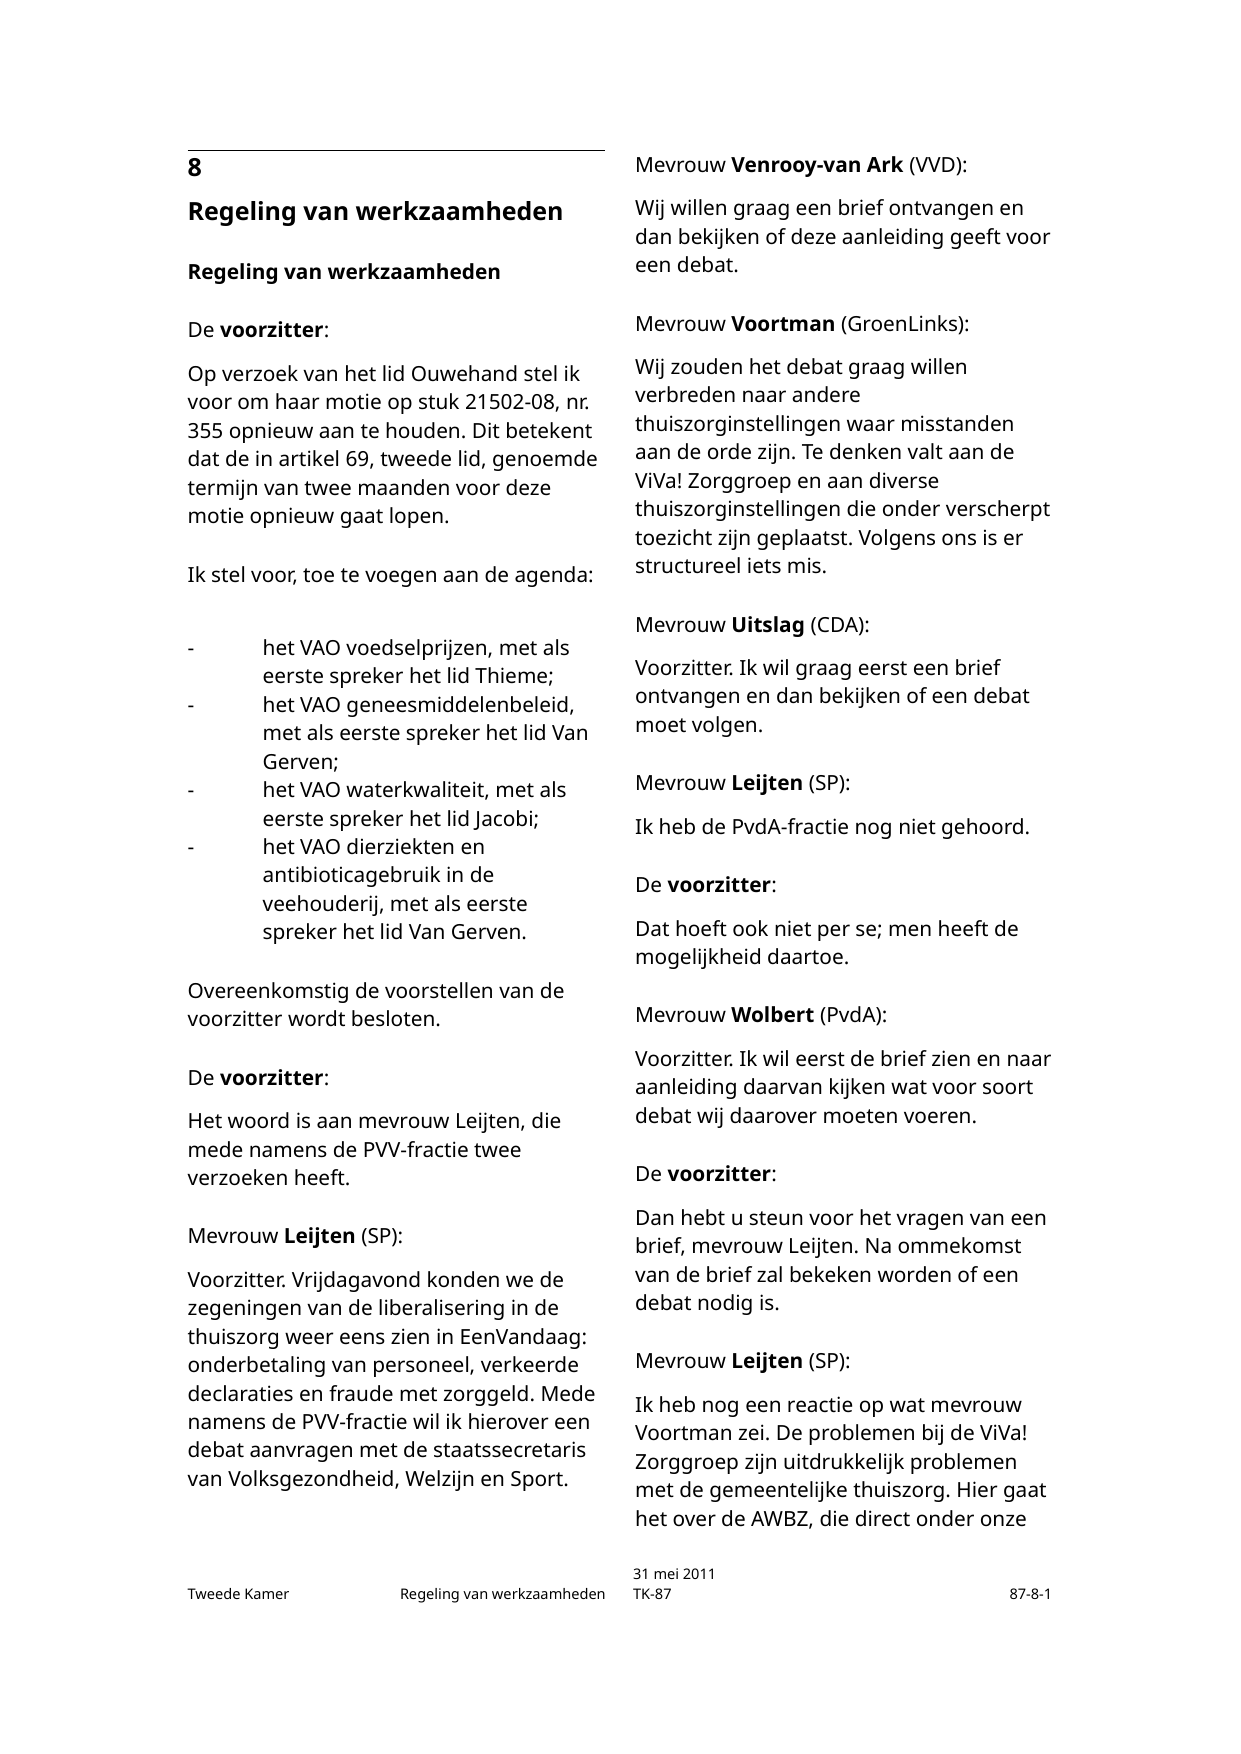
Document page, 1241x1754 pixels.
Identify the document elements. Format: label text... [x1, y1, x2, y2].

text Voorzitter. Ik wil eerst de brief zien en naar aanleiding daarvan kijken wat voor soort debat wij daarover moeten voeren. [635, 1044, 1053, 1129]
text Mevrouw Leijten (SP): [635, 1347, 1053, 1375]
list het VAO geneesmiddelenbeleid, met als eerste spreker het lid Van Gerven; [187, 690, 605, 775]
text Ik heb de PvdA-fractie nog niet gehoord. [635, 812, 1053, 840]
list het VAO dierziekten en antibioticagebruik in de veehouderij, met als eerste spreker het lid Van Gerven. [187, 832, 605, 946]
text Voorzitter. Vrijdagavond konden we de zegeningen van de liberalisering in de thuiszorg weer eens zien in EenVandaag: onderbetaling van personeel, verkeerde declaraties en fraude met zorggeld. Mede namens de PVV-fractie wil ik hierover een debat aanvragen met de staatssecretaris van Volksgezondheid, Welzijn en Sport. [187, 1265, 605, 1492]
text Ik stel voor, toe te voegen aan de agenda: [187, 560, 605, 588]
list het VAO waterkwaliteit, met als eerste spreker het lid Jacobi; [187, 775, 605, 832]
text Mevrouw Leijten (SP): [187, 1222, 605, 1250]
text Wij zouden het debat graag willen verbreden naar andere thuiszorginstellingen waar misstanden aan de orde zijn. Te denken valt aan de ViVa! Zorggroep en aan diverse thuiszorginstellingen die onder verscherpt toezicht zijn geplaatst. Volgens ons is er structureel iets mis. [635, 352, 1053, 580]
text Mevrouw Uitslag (CDA): [635, 610, 1053, 638]
text De voorzitter: [187, 316, 605, 344]
text Dan hebt u steun voor het vragen van een brief, mevrouw Leijten. Na ommekomst van de brief zal bekeken worden of een debat nodig is. [635, 1203, 1053, 1317]
text Wij willen graag een brief ontvangen en dan bekijken of deze aanleiding geeft voor een debat. [635, 193, 1053, 279]
text De voorzitter: [635, 870, 1053, 899]
text Ik heb nog een reactie op wat mevrouw Voortman zei. De problemen bij de ViVa! Zorggroep zijn uitdrukkelijk problemen met de gemeentelijke thuiszorg. Hier gaat het over de AWBZ, die direct onder onze [635, 1390, 1053, 1532]
text Op verzoek van het lid Ouwehand stel ik voor om haar motie op stuk 21502-08, nr. 355 opnieuw aan te houden. Dit betekent dat de in artikel 69, tweede lid, genoemde termijn van twee maanden voor deze motie opnieuw gaat lopen. [187, 359, 605, 530]
text De voorzitter: [187, 1063, 605, 1091]
text De voorzitter: [635, 1159, 1053, 1188]
text Dat hoeft ook niet per se; men heeft de mogelijkheid daartoe. [635, 914, 1053, 971]
text Regeling van werkzaamheden [187, 257, 605, 286]
text Het woord is aan mevrouw Leijten, die mede namens de PVV-fractie twee verzoeken heeft. [187, 1106, 605, 1192]
text Overeenkomstig de voorstellen van de voorzitter wordt besloten. [187, 976, 605, 1033]
list het VAO voedselprijzen, met als eerste spreker het lid Thieme; [187, 633, 605, 690]
text Mevrouw Wolbert (PvdA): [635, 1001, 1053, 1029]
text 8 [187, 151, 605, 184]
text Mevrouw Venrooy-van Ark (VVD): [635, 150, 1053, 178]
text Mevrouw Leijten (SP): [635, 768, 1053, 797]
text Voorzitter. Ik wil graag eerst een brief ontvangen en dan bekijken of een debat moet volgen. [635, 653, 1053, 738]
text Mevrouw Voortman (GroenLinks): [635, 309, 1053, 337]
text Regeling van werkzaamheden [187, 193, 605, 227]
